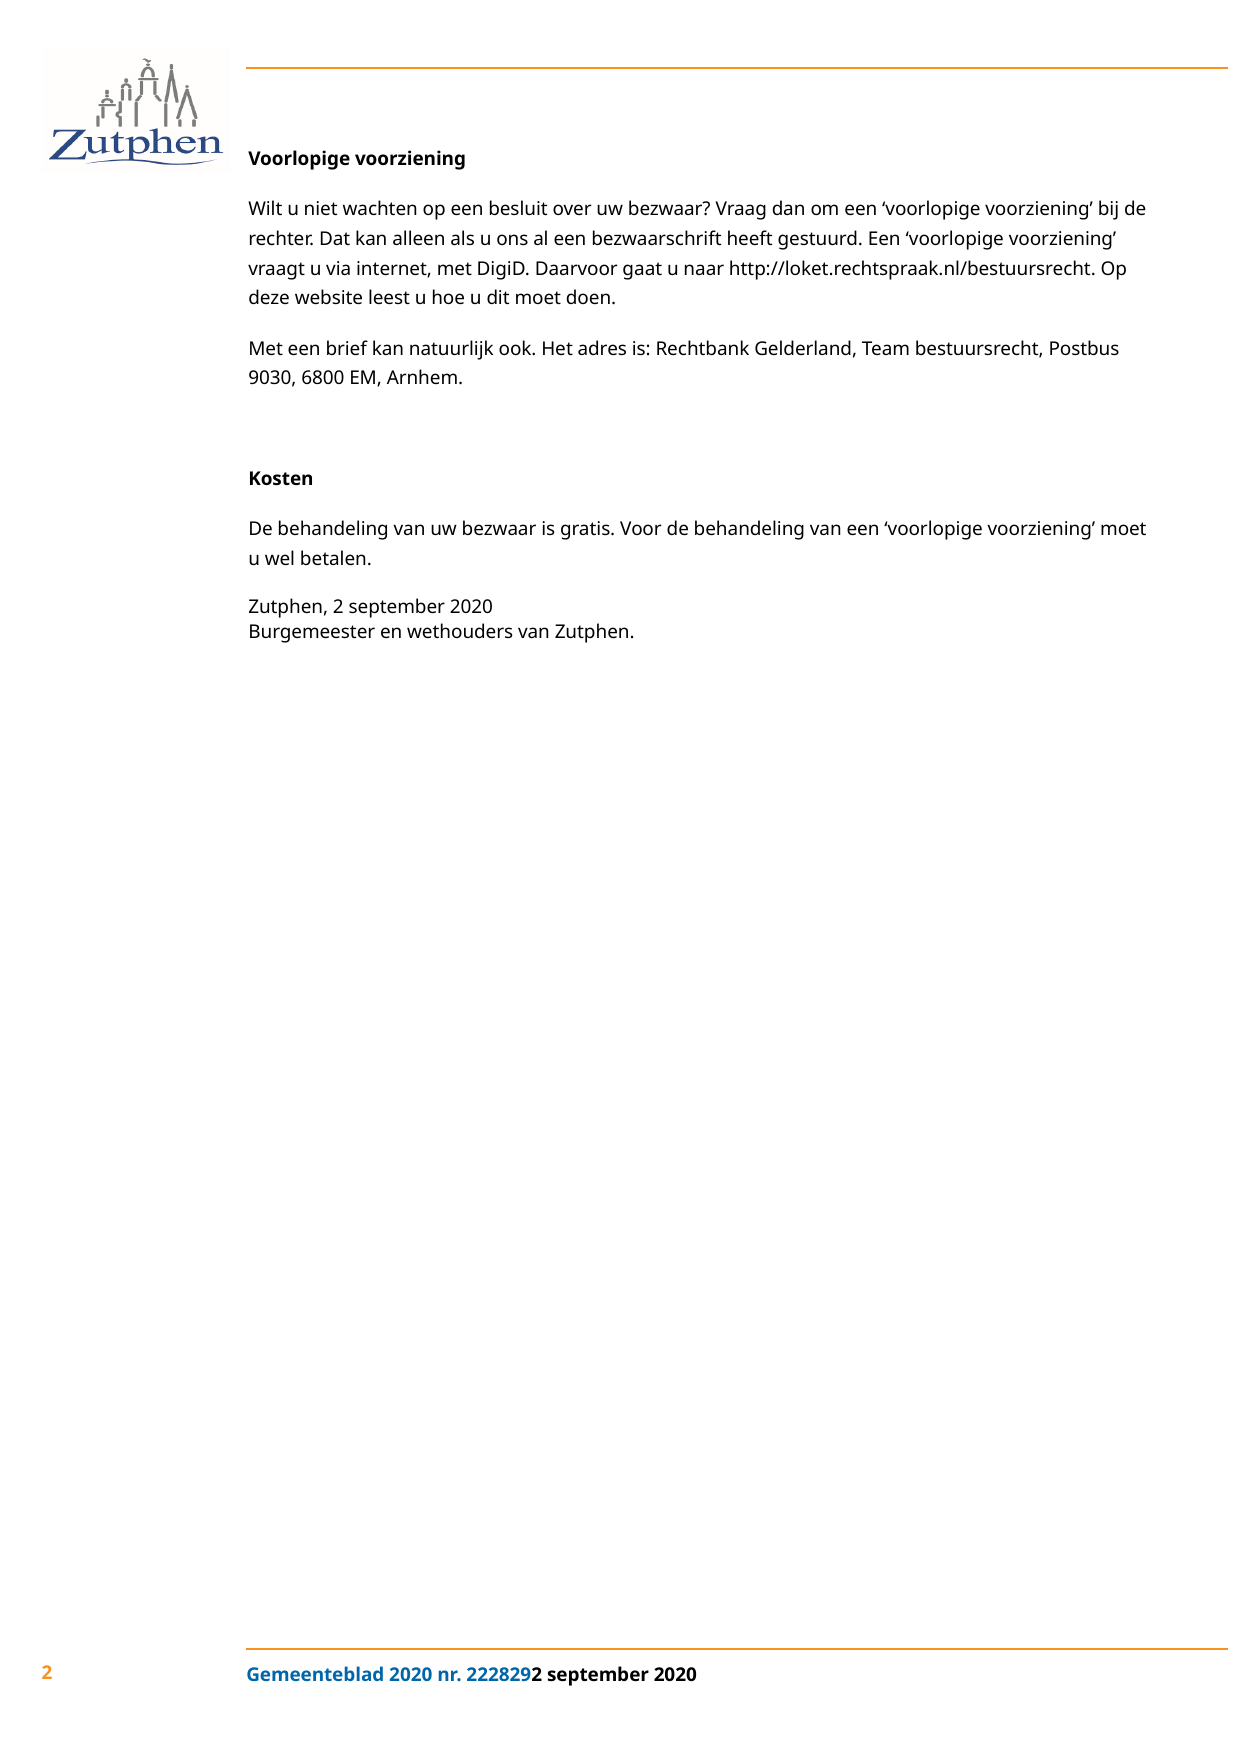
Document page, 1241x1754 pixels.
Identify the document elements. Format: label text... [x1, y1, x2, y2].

text Voorlopige voorziening [248, 145, 1152, 171]
text Burgemeester en wethouders van Zutphen. [248, 619, 1152, 644]
text Wilt u niet wachten op een besluit over uw bezwaar? Vraag dan om een ‘voorlopige voorziening’ bij de rechter. Dat kan alleen als u ons al een bezwaarschrift heeft gestuurd. Een ‘voorlopige voorziening’ vraagt u via internet, met DigiD. Daarvoor gaat u naar http://loket.rechtspraak.nl/bestuursrecht. Op deze website leest u hoe u dit moet doen. [248, 196, 1152, 310]
picture [41, 47, 231, 172]
text Met een brief kan natuurlijk ook. Het adres is: Rechtbank Gelderland, Team bestuursrecht, Postbus 9030, 6800 EM, Arnhem. [248, 335, 1152, 390]
text Zutphen, 2 september 2020 [248, 593, 1152, 619]
text De behandeling van uw bezwaar is gratis. Voor de behandeling van een ‘voorlopige voorziening’ moet u wel betalen. [248, 516, 1152, 571]
text Kosten [248, 465, 1152, 491]
